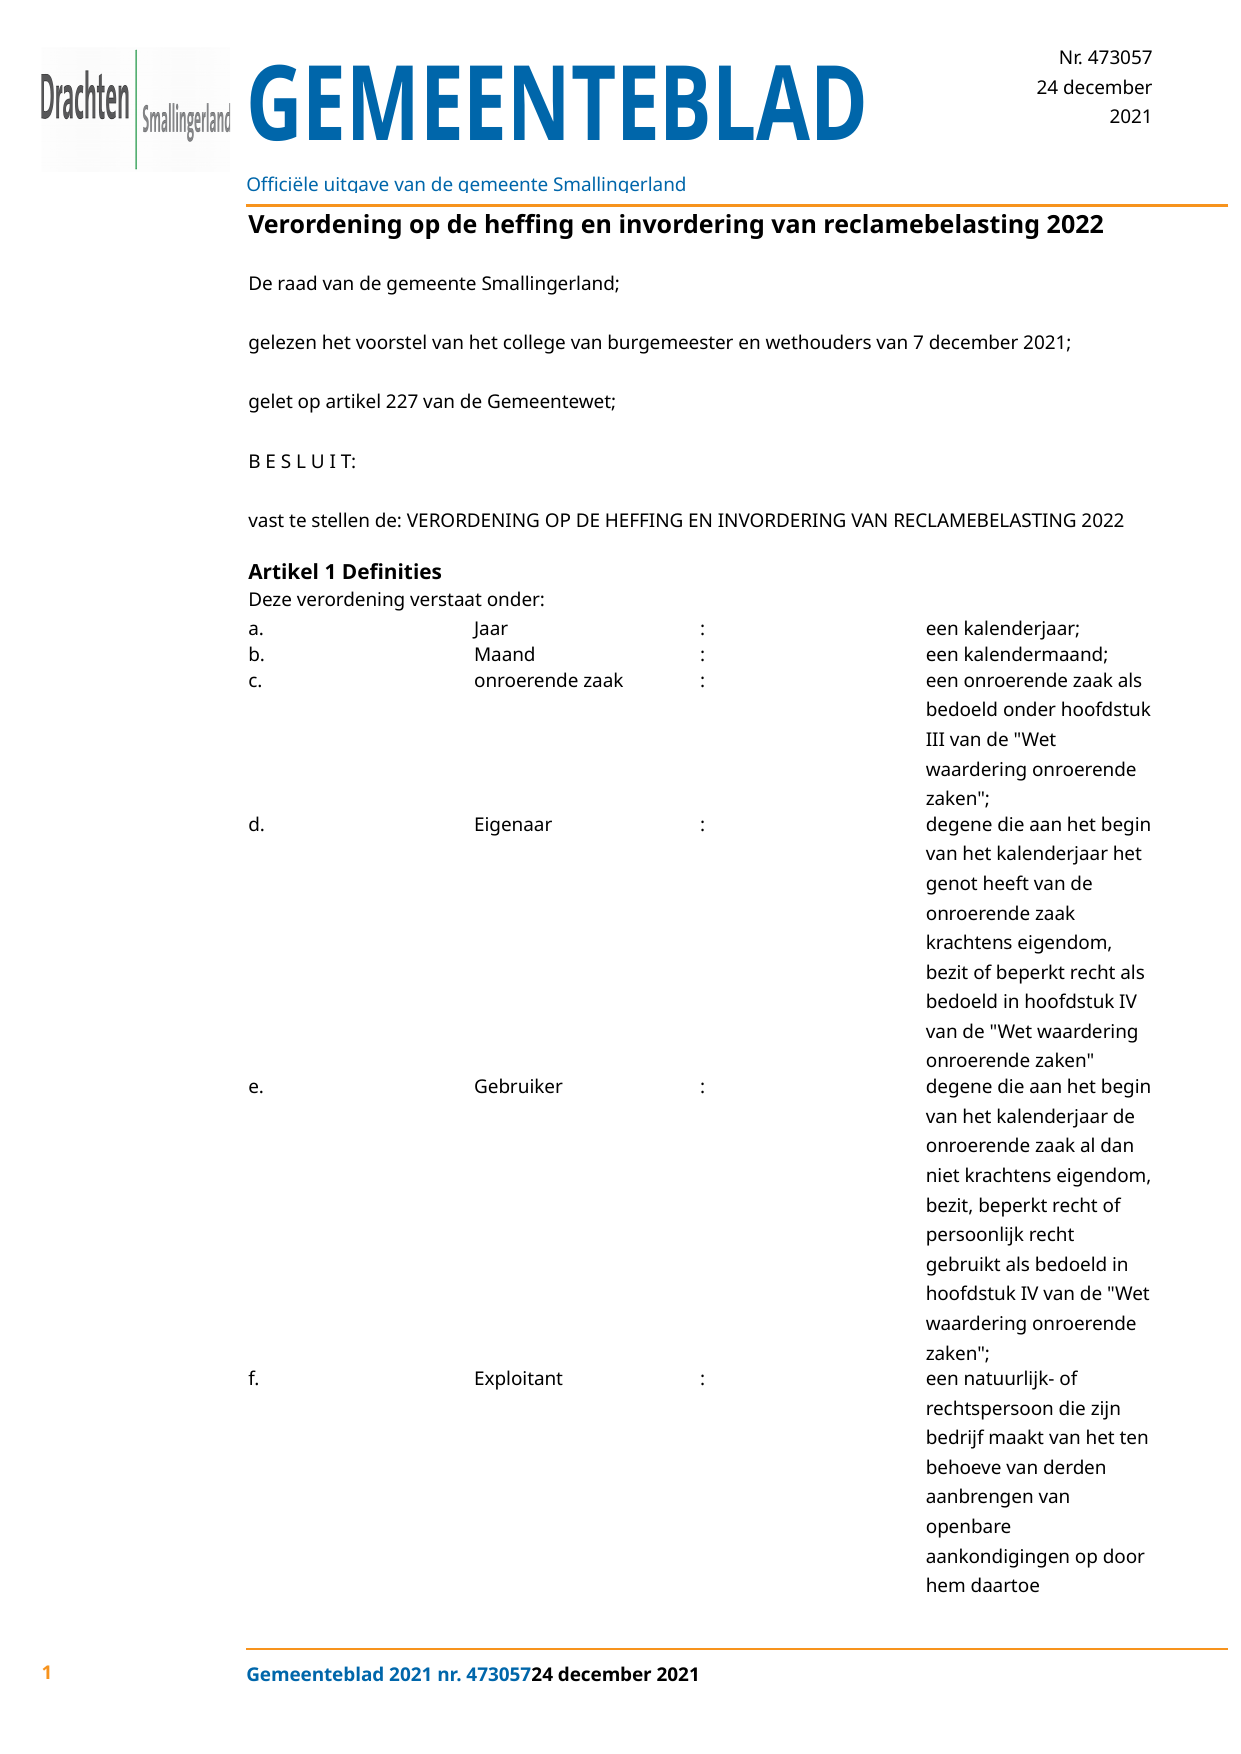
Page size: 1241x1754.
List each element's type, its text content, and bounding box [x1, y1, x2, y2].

table_cell Maand [474, 641, 700, 667]
table_header Jaar [474, 616, 700, 641]
table_cell c. [248, 667, 474, 811]
table_header een kalenderjaar; [926, 616, 1152, 641]
table_cell : [700, 667, 926, 811]
text De raad van de gemeente Smallingerland; [248, 270, 1152, 296]
table_cell : [700, 1074, 926, 1365]
table_cell Gebruiker [474, 1074, 700, 1365]
picture [41, 47, 231, 172]
table_cell : [700, 641, 926, 667]
table_cell een kalendermaand; [926, 641, 1152, 667]
text Artikel 1 Definities [248, 557, 1152, 586]
table_cell onroerende zaak [474, 667, 700, 811]
table_cell d. [248, 811, 474, 1073]
table_cell een natuurlijk- of rechtspersoon die zijn bedrijf maakt van het ten behoeve van derden aanbrengen van openbare aankondigingen op door hem daartoe [926, 1365, 1152, 1598]
table_header a. [248, 616, 474, 641]
table_cell degene die aan het begin van het kalenderjaar het genot heeft van de onroerende zaak krachtens eigendom, bezit of beperkt recht als bedoeld in hoofdstuk IV van de "Wet waardering onroerende zaken" [926, 811, 1152, 1073]
table_header : [700, 616, 926, 641]
table_cell Eigenaar [474, 811, 700, 1073]
table_cell degene die aan het begin van het kalenderjaar de onroerende zaak al dan niet krachtens eigendom, bezit, beperkt recht of persoonlijk recht gebruikt als bedoeld in hoofdstuk IV van de "Wet waardering onroerende zaken"; [926, 1074, 1152, 1365]
text gelet op artikel 227 van de Gemeentewet; [248, 389, 1152, 414]
text vast te stellen de: VERORDENING OP DE HEFFING EN INVORDERING VAN RECLAMEBELASTING 2022 [248, 507, 1152, 533]
text B E S L U I T: [248, 448, 1152, 473]
table_cell b. [248, 641, 474, 667]
table_cell e. [248, 1074, 474, 1365]
text Verordening op de heffing en invordering van reclamebelasting 2022 [248, 207, 1152, 241]
text gelezen het voorstel van het college van burgemeester en wethouders van 7 december 2021; [248, 329, 1152, 355]
table_cell : [700, 811, 926, 1073]
table_cell Exploitant [474, 1365, 700, 1598]
table_cell een onroerende zaak als bedoeld onder hoofdstuk III van de "Wet waardering onroerende zaken"; [926, 667, 1152, 811]
table_cell f. [248, 1365, 474, 1598]
text Deze verordening verstaat onder: [248, 586, 1152, 612]
table_cell : [700, 1365, 926, 1598]
